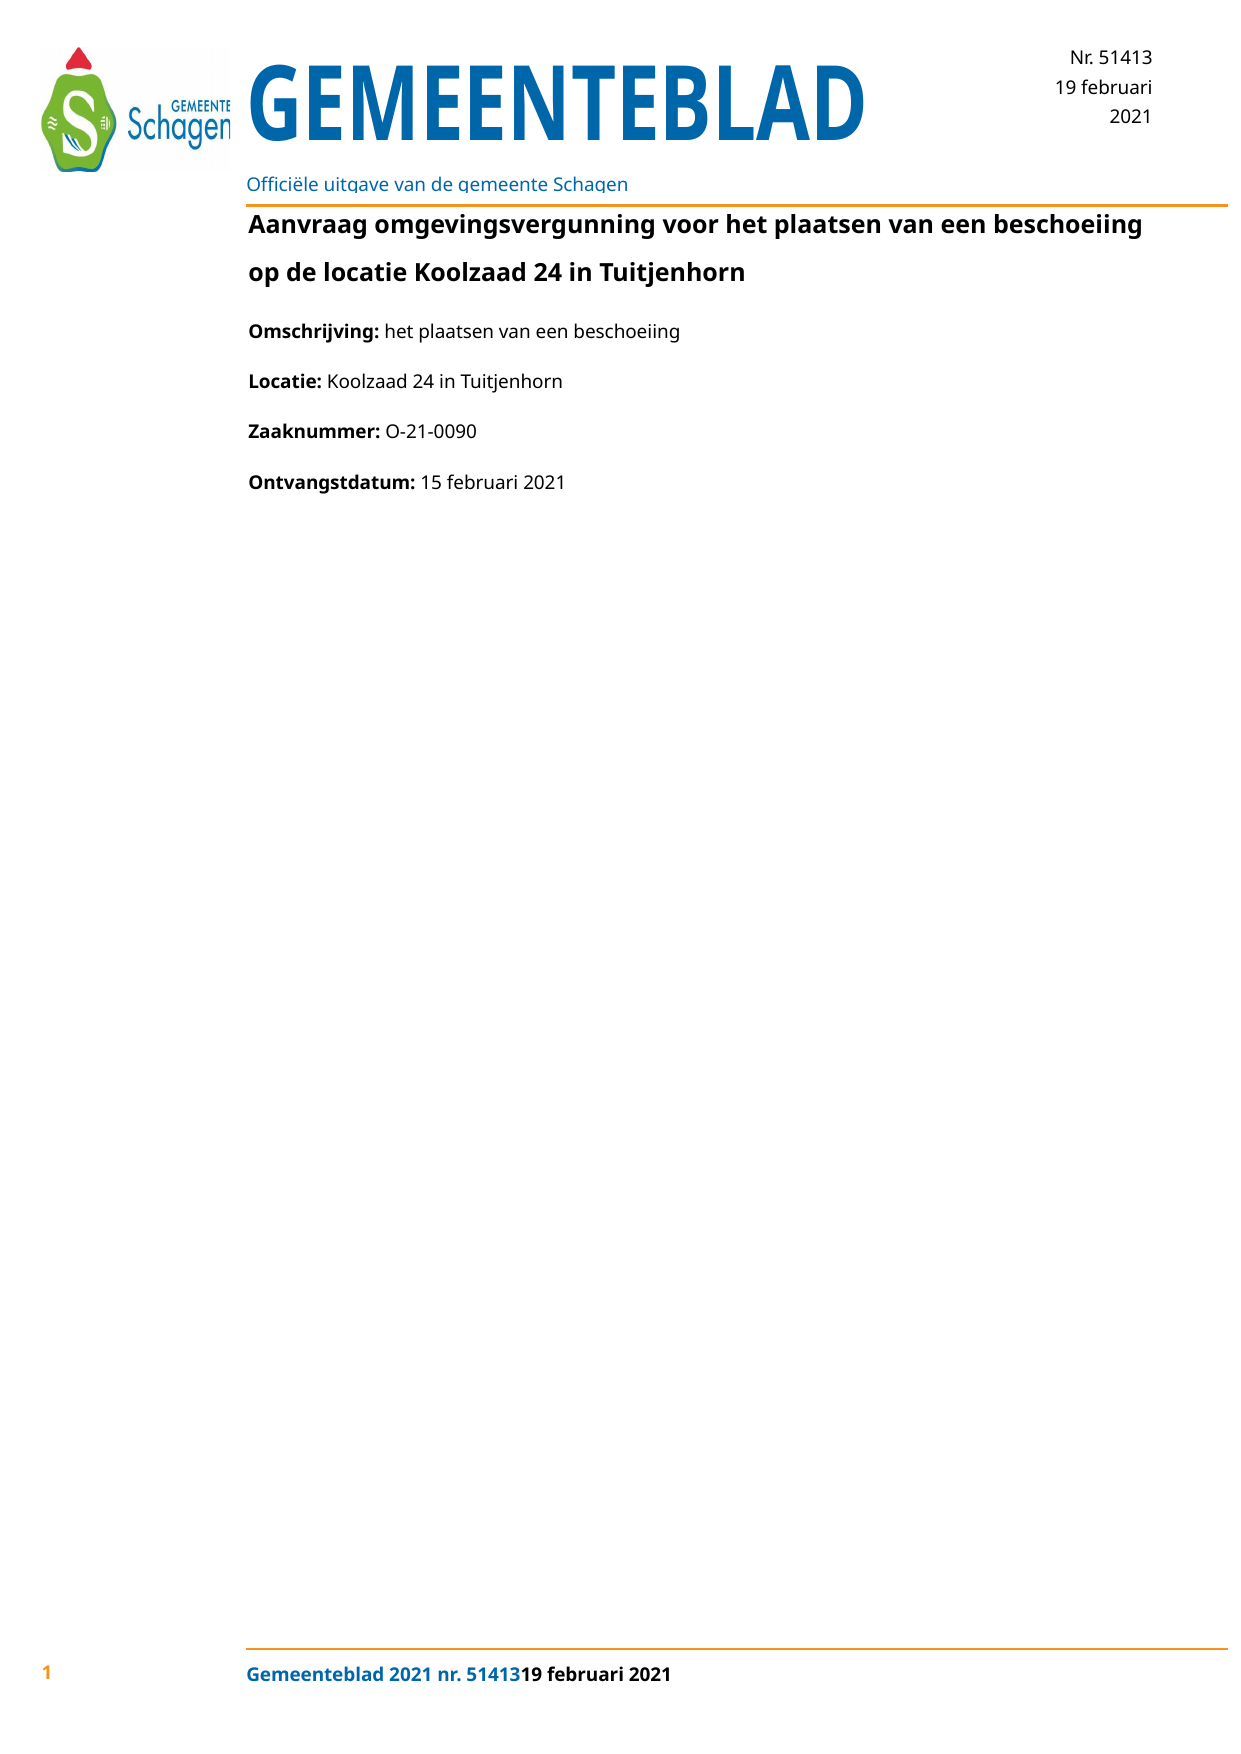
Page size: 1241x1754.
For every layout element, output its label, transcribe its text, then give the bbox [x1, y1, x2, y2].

text Locatie: Koolzaad 24 in Tuitjenhorn [248, 368, 1152, 394]
text Aanvraag omgevingsvergunning voor het plaatsen van een beschoeiing op de locatie Koolzaad 24 in Tuitjenhorn [248, 207, 1152, 288]
picture [41, 47, 231, 172]
text Ontvangstdatum: 15 februari 2021 [248, 469, 1152, 495]
text Omschrijving: het plaatsen van een beschoeiing [248, 318, 1152, 344]
text Zaaknummer: O-21-0090 [248, 419, 1152, 444]
